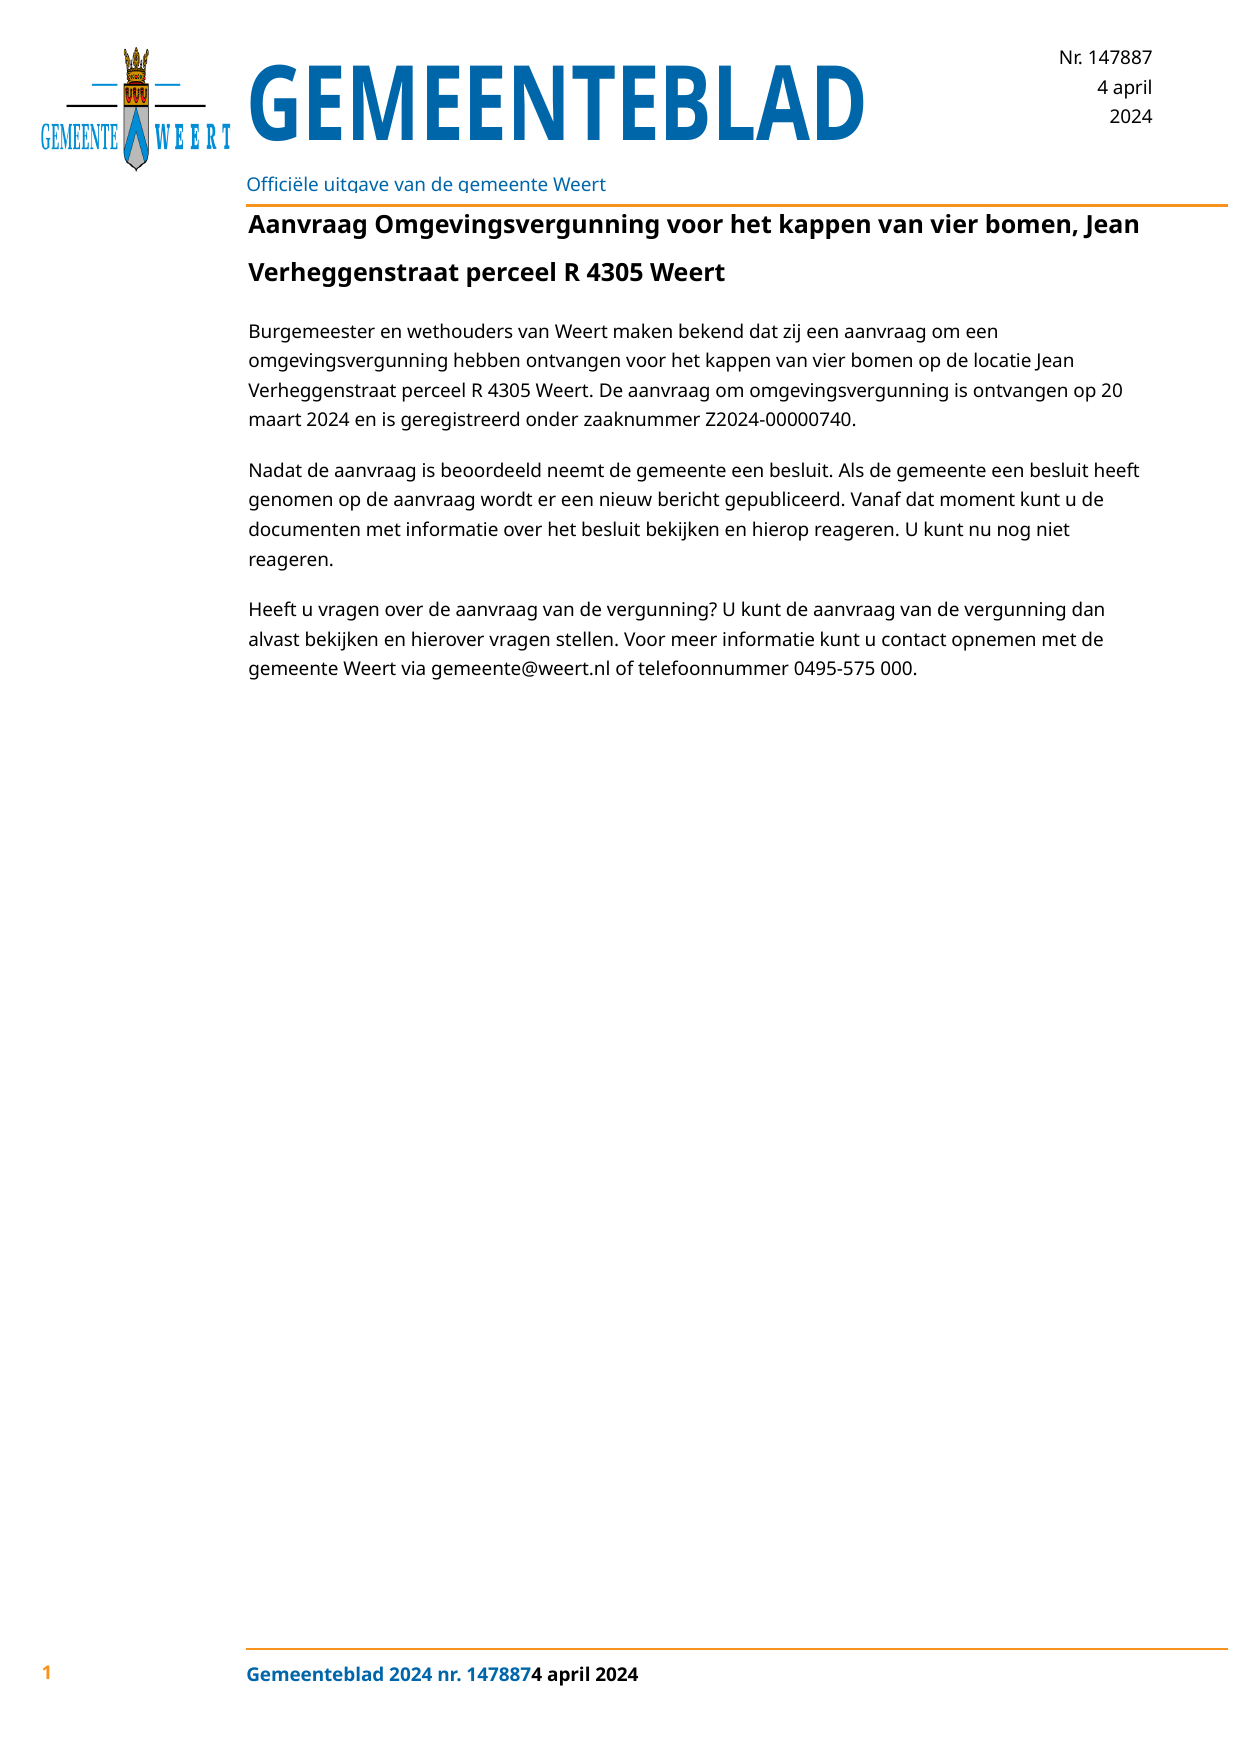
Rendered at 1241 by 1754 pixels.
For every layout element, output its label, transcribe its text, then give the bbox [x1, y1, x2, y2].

text Nadat de aanvraag is beoordeeld neemt de gemeente een besluit. Als de gemeente een besluit heeft genomen op de aanvraag wordt er een nieuw bericht gepubliceerd. Vanaf dat moment kunt u de documenten met informatie over het besluit bekijken en hierop reageren. U kunt nu nog niet reageren. [248, 457, 1152, 572]
text Aanvraag Omgevingsvergunning voor het kappen van vier bomen, Jean Verheggenstraat perceel R 4305 Weert [248, 207, 1152, 288]
text Heeft u vragen over de aanvraag van de vergunning? U kunt de aanvraag van de vergunning dan alvast bekijken en hierover vragen stellen. Voor meer informatie kunt u contact opnemen met de gemeente Weert via gemeente@weert.nl of telefoonnummer 0495-575 000. [248, 596, 1152, 681]
picture [41, 47, 231, 172]
text Burgemeester en wethouders van Weert maken bekend dat zij een aanvraag om een omgevingsvergunning hebben ontvangen voor het kappen van vier bomen op de locatie Jean Verheggenstraat perceel R 4305 Weert. De aanvraag om omgevingsvergunning is ontvangen op 20 maart 2024 en is geregistreerd onder zaaknummer Z2024-00000740. [248, 318, 1152, 432]
